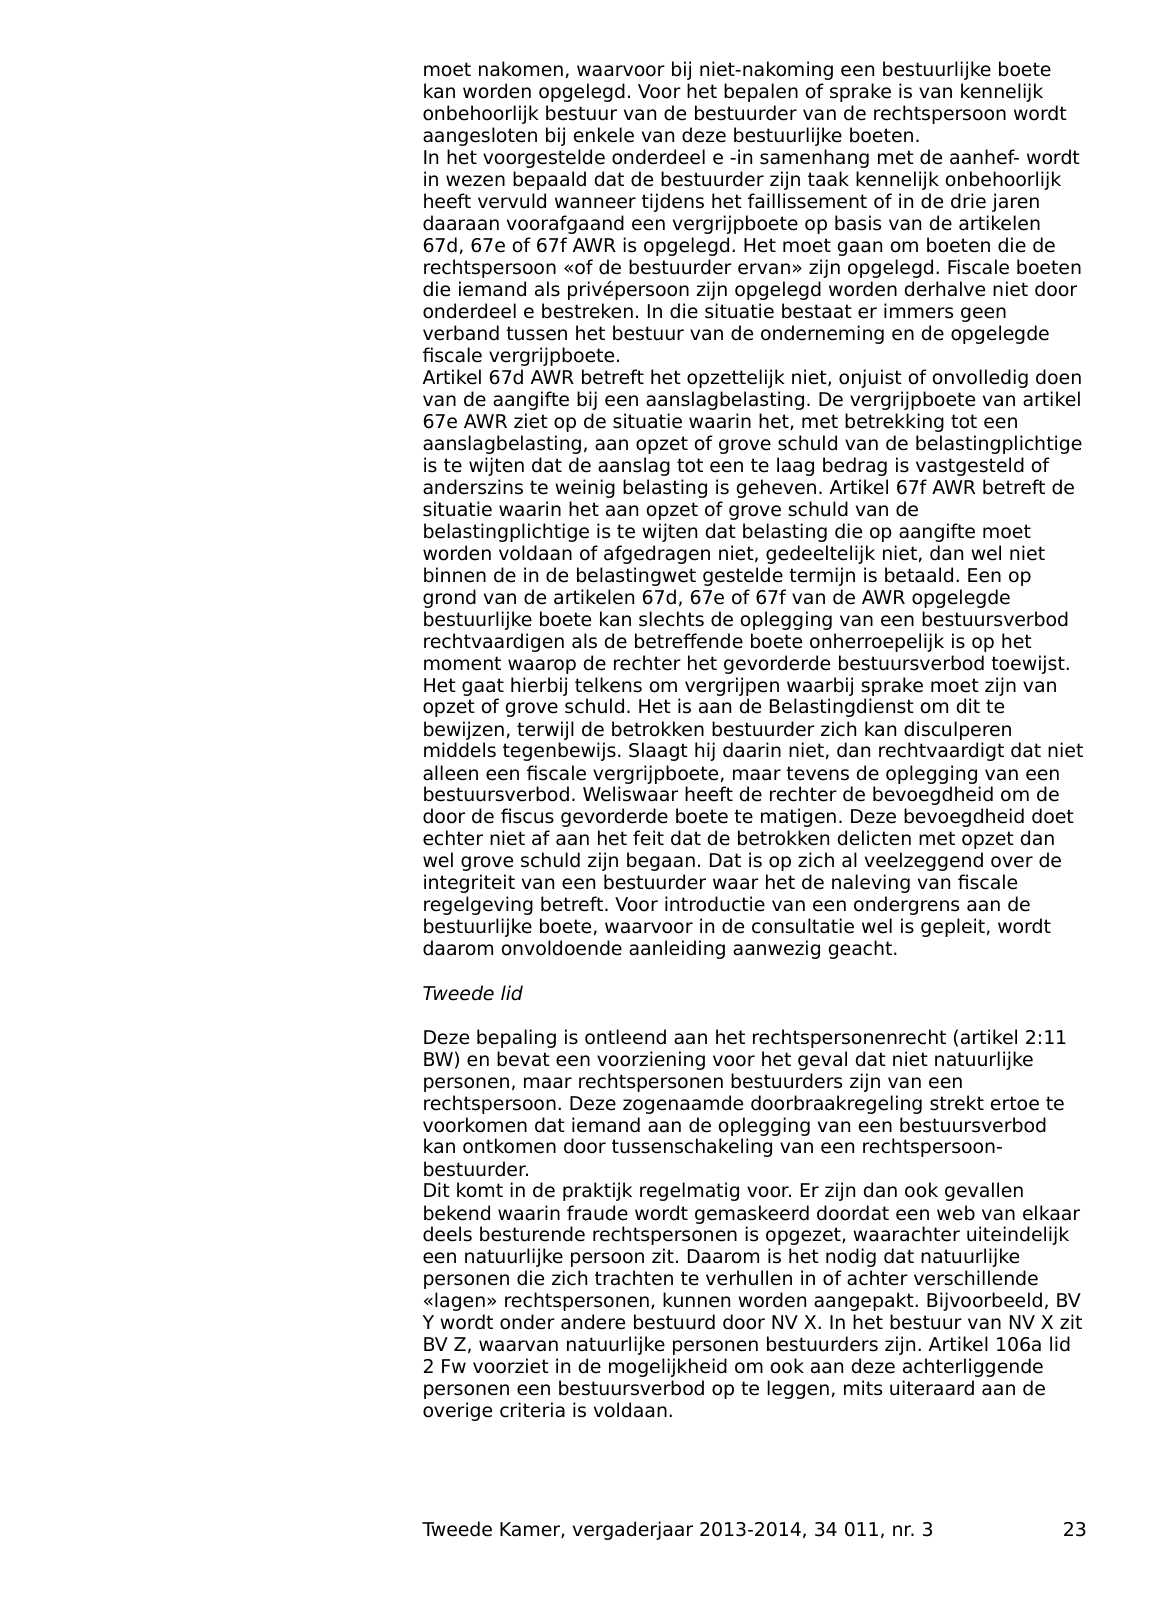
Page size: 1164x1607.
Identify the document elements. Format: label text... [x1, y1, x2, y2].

text In het voorgestelde onderdeel e -in samenhang met de aanhef- wordt in wezen bepaald dat de bestuurder zijn taak kennelijk onbehoorlijk heeft vervuld wanneer tijdens het faillissement of in de drie jaren daaraan voorafgaand een vergrijpboete op basis van de artikelen 67d, 67e of 67f AWR is opgelegd. Het moet gaan om boeten die de rechtspersoon «of de bestuurder ervan» zijn opgelegd. Fiscale boeten die iemand als privépersoon zijn opgelegd worden derhalve niet door onderdeel e bestreken. In die situatie bestaat er immers geen verband tussen het bestuur van de onderneming en de opgelegde fiscale vergrijpboete. [422, 147, 1087, 367]
text Artikel 67d AWR betreft het opzettelijk niet, onjuist of onvolledig doen van de aangifte bij een aanslagbelasting. De vergrijpboete van artikel 67e AWR ziet op de situatie waarin het, met betrekking tot een aanslagbelasting, aan opzet of grove schuld van de belastingplichtige is te wijten dat de aanslag tot een te laag bedrag is vastgesteld of anderszins te weinig belasting is geheven. Artikel 67f AWR betreft de situatie waarin het aan opzet of grove schuld van de belastingplichtige is te wijten dat belasting die op aangifte moet worden voldaan of afgedragen niet, gedeeltelijk niet, dan wel niet binnen de in de belastingwet gestelde termijn is betaald. Een op grond van de artikelen 67d, 67e of 67f van de AWR opgelegde bestuurlijke boete kan slechts de oplegging van een bestuursverbod rechtvaardigen als de betreffende boete onherroepelijk is op het moment waarop de rechter het gevorderde bestuursverbod toewijst. [422, 367, 1087, 674]
text Dit komt in de praktijk regelmatig voor. Er zijn dan ook gevallen bekend waarin fraude wordt gemaskeerd doordat een web van elkaar deels besturende rechtspersonen is opgezet, waarachter uiteindelijk een natuurlijke persoon zit. Daarom is het nodig dat natuurlijke personen die zich trachten te verhullen in of achter verschillende «lagen» rechtspersonen, kunnen worden aangepakt. Bijvoorbeeld, BV Y wordt onder andere bestuurd door NV X. In het bestuur van NV X zit BV Z, waarvan natuurlijke personen bestuurders zijn. Artikel 106a lid 2 Fw voorziet in de mogelijkheid om ook aan deze achterliggende personen een bestuursverbod op te leggen, mits uiteraard aan de overige criteria is voldaan. [422, 1180, 1087, 1422]
subtitle Tweede lid [422, 982, 1087, 1004]
text Het gaat hierbij telkens om vergrijpen waarbij sprake moet zijn van opzet of grove schuld. Het is aan de Belastingdienst om dit te bewijzen, terwijl de betrokken bestuurder zich kan disculperen middels tegenbewijs. Slaagt hij daarin niet, dan rechtvaardigt dat niet alleen een fiscale vergrijpboete, maar tevens de oplegging van een bestuursverbod. Weliswaar heeft de rechter de bevoegdheid om de door de fiscus gevorderde boete te matigen. Deze bevoegdheid doet echter niet af aan het feit dat de betrokken delicten met opzet dan wel grove schuld zijn begaan. Dat is op zich al veelzeggend over de integriteit van een bestuurder waar het de naleving van fiscale regelgeving betreft. Voor introductie van een ondergrens aan de bestuurlijke boete, waarvoor in de consultatie wel is gepleit, wordt daarom onvoldoende aanleiding aanwezig geacht. [422, 674, 1087, 960]
text Deze bepaling is ontleend aan het rechtspersonenrecht (artikel 2:11 BW) en bevat een voorziening voor het geval dat niet natuurlijke personen, maar rechtspersonen bestuurders zijn van een rechtspersoon. Deze zogenaamde doorbraakregeling strekt ertoe te voorkomen dat iemand aan de oplegging van een bestuursverbod kan ontkomen door tussenschakeling van een rechtspersoon-bestuurder. [422, 1027, 1087, 1180]
text moet nakomen, waarvoor bij niet-nakoming een bestuurlijke boete kan worden opgelegd. Voor het bepalen of sprake is van kennelijk onbehoorlijk bestuur van de bestuurder van de rechtspersoon wordt aangesloten bij enkele van deze bestuurlijke boeten. [422, 59, 1087, 147]
